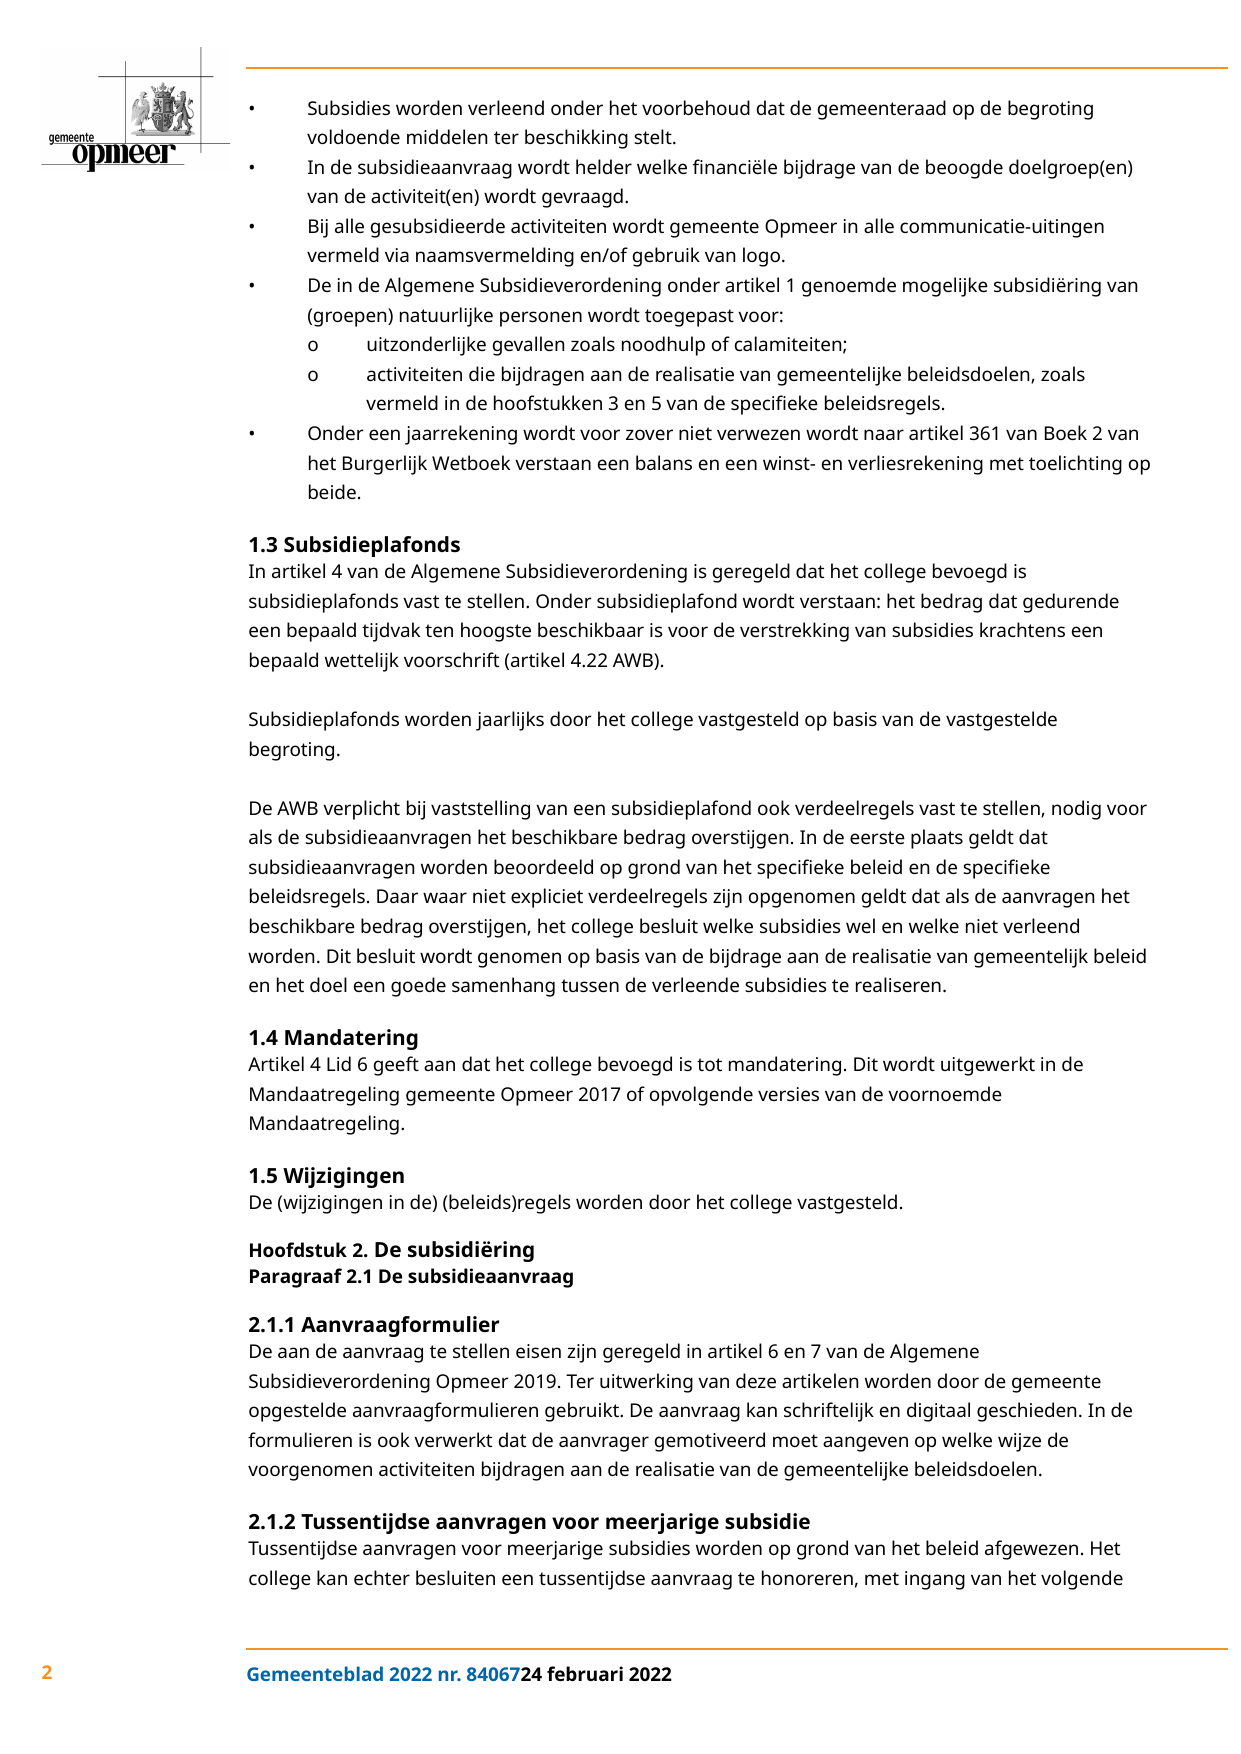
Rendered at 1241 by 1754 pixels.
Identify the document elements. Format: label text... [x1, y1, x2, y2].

text In artikel 4 van de Algemene Subsidieverordening is geregeld dat het college bevoegd is subsidieplafonds vast te stellen. Onder subsidieplafond wordt verstaan: het bedrag dat gedurende een bepaald tijdvak ten hoogste beschikbaar is voor de verstrekking van subsidies krachtens een bepaald wettelijk voorschrift (artikel 4.22 AWB). [248, 558, 1152, 673]
text De (wijzigingen in de) (beleids)regels worden door het college vastgesteld. [248, 1189, 1152, 1215]
text De aan de aanvraag te stellen eisen zijn geregeld in artikel 6 en 7 van de Algemene Subsidieverordening Opmeer 2019. Ter uitwerking van deze artikelen worden door de gemeente opgestelde aanvraagformulieren gebruikt. De aanvraag kan schriftelijk en digitaal geschieden. In de formulieren is ook verwerkt dat de aanvrager gemotiveerd moet aangeven op welke wijze de voorgenomen activiteiten bijdragen aan de realisatie van de gemeentelijke beleidsdoelen. [248, 1338, 1152, 1482]
text 1.3 Subsidieplafonds [248, 530, 1152, 558]
list Onder een jaarrekening wordt voor zover niet verwezen wordt naar artikel 361 van Boek 2 van het Burgerlijk Wetboek verstaan een balans en een winst- en verliesrekening met toelichting op beide. [248, 420, 1152, 505]
text 1.4 Mandatering [248, 1023, 1152, 1051]
text Subsidieplafonds worden jaarlijks door het college vastgesteld op basis van de vastgestelde begroting. [248, 706, 1152, 761]
list In de subsidieaanvraag wordt helder welke financiële bijdrage van de beoogde doelgroep(en) van de activiteit(en) wordt gevraagd. [248, 154, 1152, 209]
text Artikel 4 Lid 6 geeft aan dat het college bevoegd is tot mandatering. Dit wordt uitgewerkt in de Mandaatregeling gemeente Opmeer 2017 of opvolgende versies van de voornoemde Mandaatregeling. [248, 1051, 1152, 1136]
text 1.5 Wijzigingen [248, 1161, 1152, 1189]
list Bij alle gesubsidieerde activiteiten wordt gemeente Opmeer in alle communicatie-uitingen vermeld via naamsvermelding en/of gebruik van logo. [248, 213, 1152, 268]
text Paragraaf 2.1 De subsidieaanvraag [248, 1263, 1152, 1289]
picture [41, 47, 231, 172]
list Subsidies worden verleend onder het voorbehoud dat de gemeenteraad op de begroting voldoende middelen ter beschikking stelt. [248, 95, 1152, 150]
text Hoofdstuk 2. De subsidiëring [248, 1235, 1152, 1263]
text 2.1.2 Tussentijdse aanvragen voor meerjarige subsidie [248, 1507, 1152, 1536]
text Tussentijdse aanvragen voor meerjarige subsidies worden op grond van het beleid afgewezen. Het college kan echter besluiten een tussentijdse aanvraag te honoreren, met ingang van het volgende [248, 1536, 1152, 1591]
list De in de Algemene Subsidieverordening onder artikel 1 genoemde mogelijke subsidiëring van (groepen) natuurlijke personen wordt toegepast voor: [248, 272, 1152, 328]
text De AWB verplicht bij vaststelling van een subsidieplafond ook verdeelregels vast te stellen, nodig voor als de subsidieaanvragen het beschikbare bedrag overstijgen. In de eerste plaats geldt dat subsidieaanvragen worden beoordeeld op grond van het specifieke beleid en de specifieke beleidsregels. Daar waar niet expliciet verdeelregels zijn opgenomen geldt dat als de aanvragen het beschikbare bedrag overstijgen, het college besluit welke subsidies wel en welke niet verleend worden. Dit besluit wordt genomen op basis van de bijdrage aan de realisatie van gemeentelijk beleid en het doel een goede samenhang tussen de verleende subsidies te realiseren. [248, 795, 1152, 998]
text 2.1.1 Aanvraagformulier [248, 1310, 1152, 1338]
list uitzonderlijke gevallen zoals noodhulp of calamiteiten; [307, 331, 1152, 357]
list activiteiten die bijdragen aan de realisatie van gemeentelijke beleidsdoelen, zoals vermeld in de hoofstukken 3 en 5 van de specifieke beleidsregels. [307, 361, 1152, 416]
